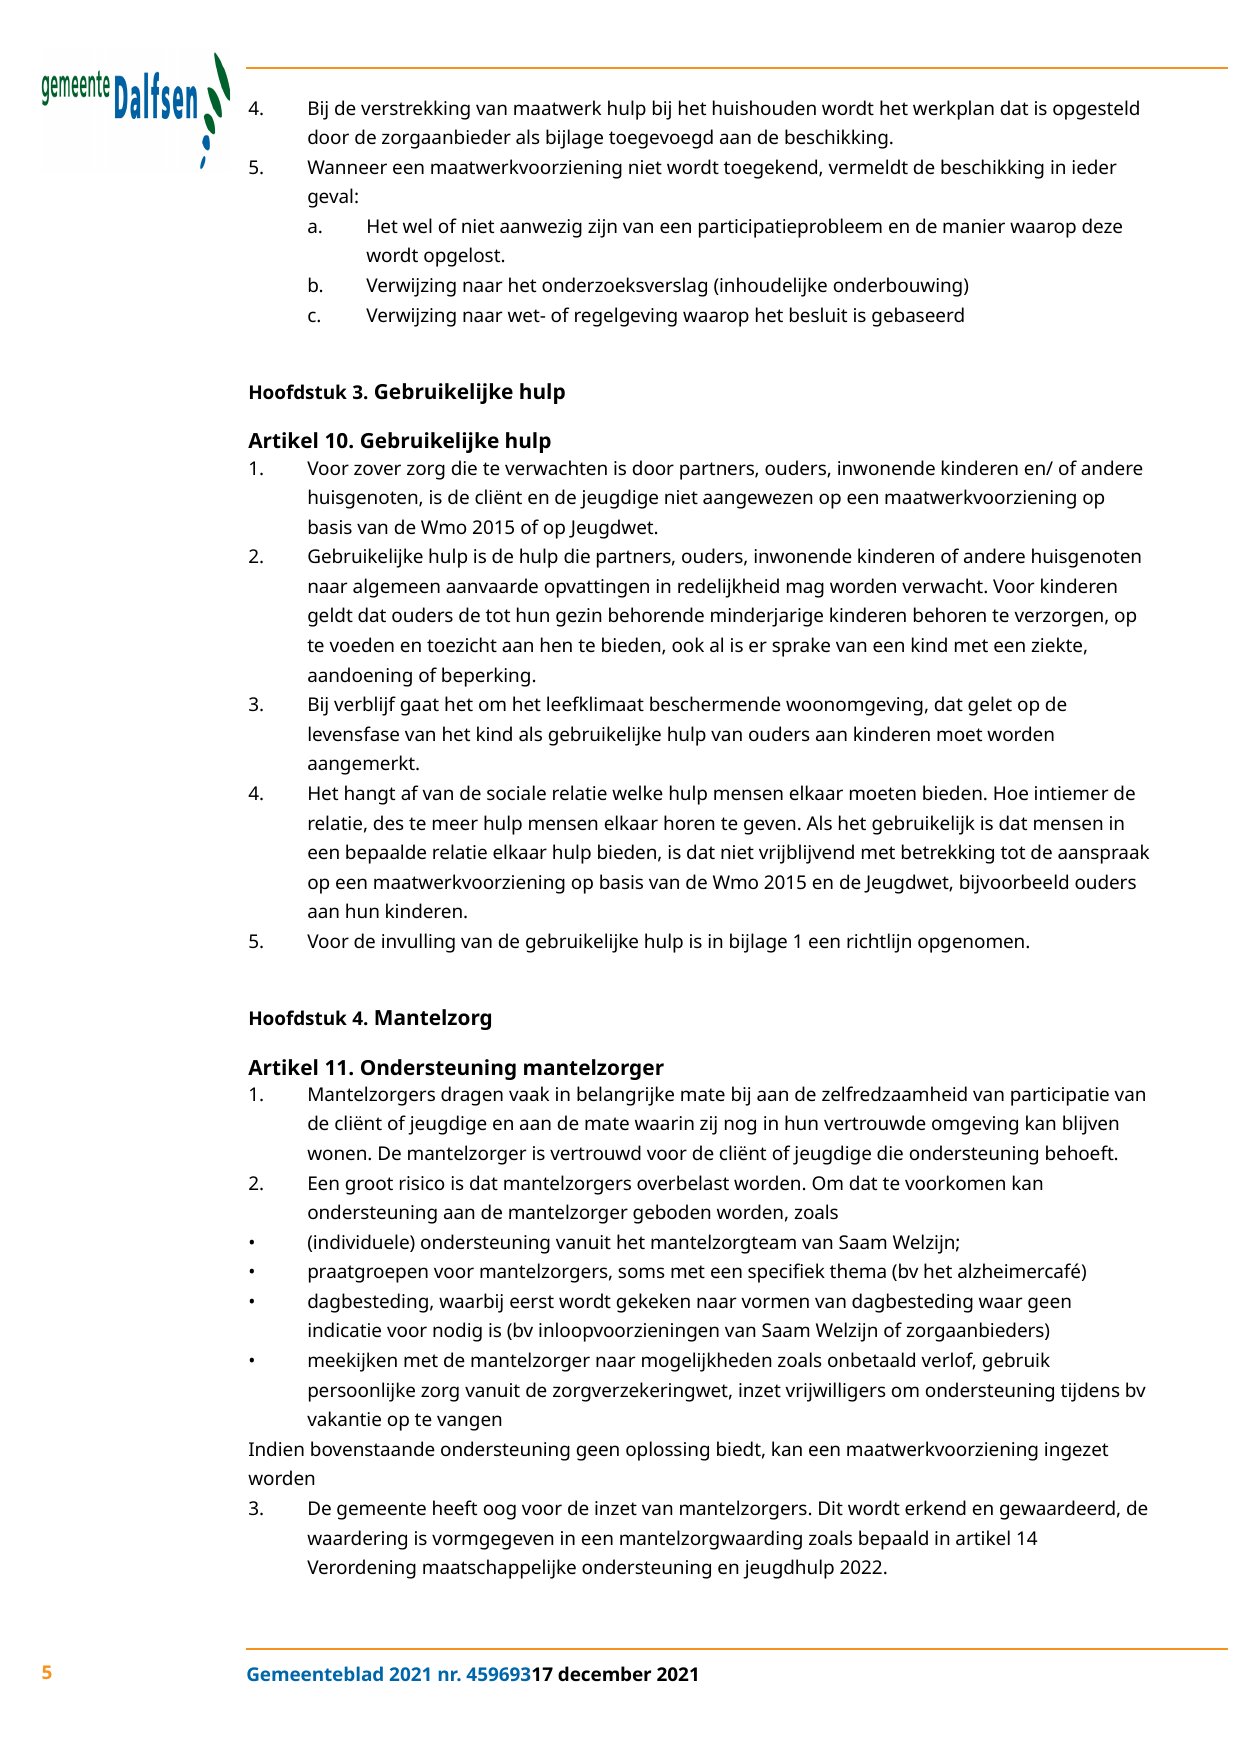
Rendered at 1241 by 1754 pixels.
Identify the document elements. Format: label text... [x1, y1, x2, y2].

picture [41, 47, 231, 172]
list Bij verblijf gaat het om het leefklimaat beschermende woonomgeving, dat gelet op de levensfase van het kind als gebruikelijke hulp van ouders aan kinderen moet worden aangemerkt. [248, 691, 1152, 776]
list Het wel of niet aanwezig zijn van een participatieprobleem en de manier waarop deze wordt opgelost. [307, 213, 1152, 268]
list dagbesteding, waarbij eerst wordt gekeken naar vormen van dagbesteding waar geen indicatie voor nodig is (bv inloopvoorzieningen van Saam Welzijn of zorgaanbieders) [248, 1288, 1152, 1343]
list Bij de verstrekking van maatwerk hulp bij het huishouden wordt het werkplan dat is opgesteld door de zorgaanbieder als bijlage toegevoegd aan de beschikking. [248, 95, 1152, 150]
text Hoofdstuk 3. Gebruikelijke hulp [248, 377, 1152, 406]
list Een groot risico is dat mantelzorgers overbelast worden. Om dat te voorkomen kan ondersteuning aan de mantelzorger geboden worden, zoals [248, 1170, 1152, 1225]
text Artikel 10. Gebruikelijke hulp [248, 426, 1152, 455]
list Verwijzing naar het onderzoeksverslag (inhoudelijke onderbouwing) [307, 272, 1152, 298]
text Hoofdstuk 4. Mantelzorg [248, 1003, 1152, 1032]
list Verwijzing naar wet- of regelgeving waarop het besluit is gebaseerd [307, 302, 1152, 328]
list Mantelzorgers dragen vaak in belangrijke mate bij aan de zelfredzaamheid van participatie van de cliënt of jeugdige en aan de mate waarin zij nog in hun vertrouwde omgeving kan blijven wonen. De mantelzorger is vertrouwd voor de cliënt of jeugdige die ondersteuning behoeft. [248, 1081, 1152, 1166]
list praatgroepen voor mantelzorgers, soms met een specifiek thema (bv het alzheimercafé) [248, 1258, 1152, 1284]
list Gebruikelijke hulp is de hulp die partners, ouders, inwonende kinderen of andere huisgenoten naar algemeen aanvaarde opvattingen in redelijkheid mag worden verwacht. Voor kinderen geldt dat ouders de tot hun gezin behorende minderjarige kinderen behoren te verzorgen, op te voeden en toezicht aan hen te bieden, ook al is er sprake van een kind met een ziekte, aandoening of beperking. [248, 543, 1152, 688]
list meekijken met de mantelzorger naar mogelijkheden zoals onbetaald verlof, gebruik persoonlijke zorg vanuit de zorgverzekeringwet, inzet vrijwilligers om ondersteuning tijdens bv vakantie op te vangen [248, 1347, 1152, 1432]
list Wanneer een maatwerkvoorziening niet wordt toegekend, vermeldt de beschikking in ieder geval: [248, 154, 1152, 209]
list De gemeente heeft oog voor de inzet van mantelzorgers. Dit wordt erkend en gewaardeerd, de waardering is vormgegeven in een mantelzorgwaarding zoals bepaald in artikel 14 Verordening maatschappelijke ondersteuning en jeugdhulp 2022. [248, 1495, 1152, 1580]
list Het hangt af van de sociale relatie welke hulp mensen elkaar moeten bieden. Hoe intiemer de relatie, des te meer hulp mensen elkaar horen te geven. Als het gebruikelijk is dat mensen in een bepaalde relatie elkaar hulp bieden, is dat niet vrijblijvend met betrekking tot de aanspraak op een maatwerkvoorziening op basis van de Wmo 2015 en de Jeugdwet, bijvoorbeeld ouders aan hun kinderen. [248, 780, 1152, 924]
list (individuele) ondersteuning vanuit het mantelzorgteam van Saam Welzijn; [248, 1229, 1152, 1255]
text Indien bovenstaande ondersteuning geen oplossing biedt, kan een maatwerkvoorziening ingezet worden [248, 1436, 1152, 1491]
list Voor zover zorg die te verwachten is door partners, ouders, inwonende kinderen en/ of andere huisgenoten, is de cliënt en de jeugdige niet aangewezen op een maatwerkvoorziening op basis van de Wmo 2015 of op Jeugdwet. [248, 455, 1152, 540]
list Voor de invulling van de gebruikelijke hulp is in bijlage 1 een richtlijn opgenomen. [248, 928, 1152, 954]
text Artikel 11. Ondersteuning mantelzorger [248, 1053, 1152, 1081]
